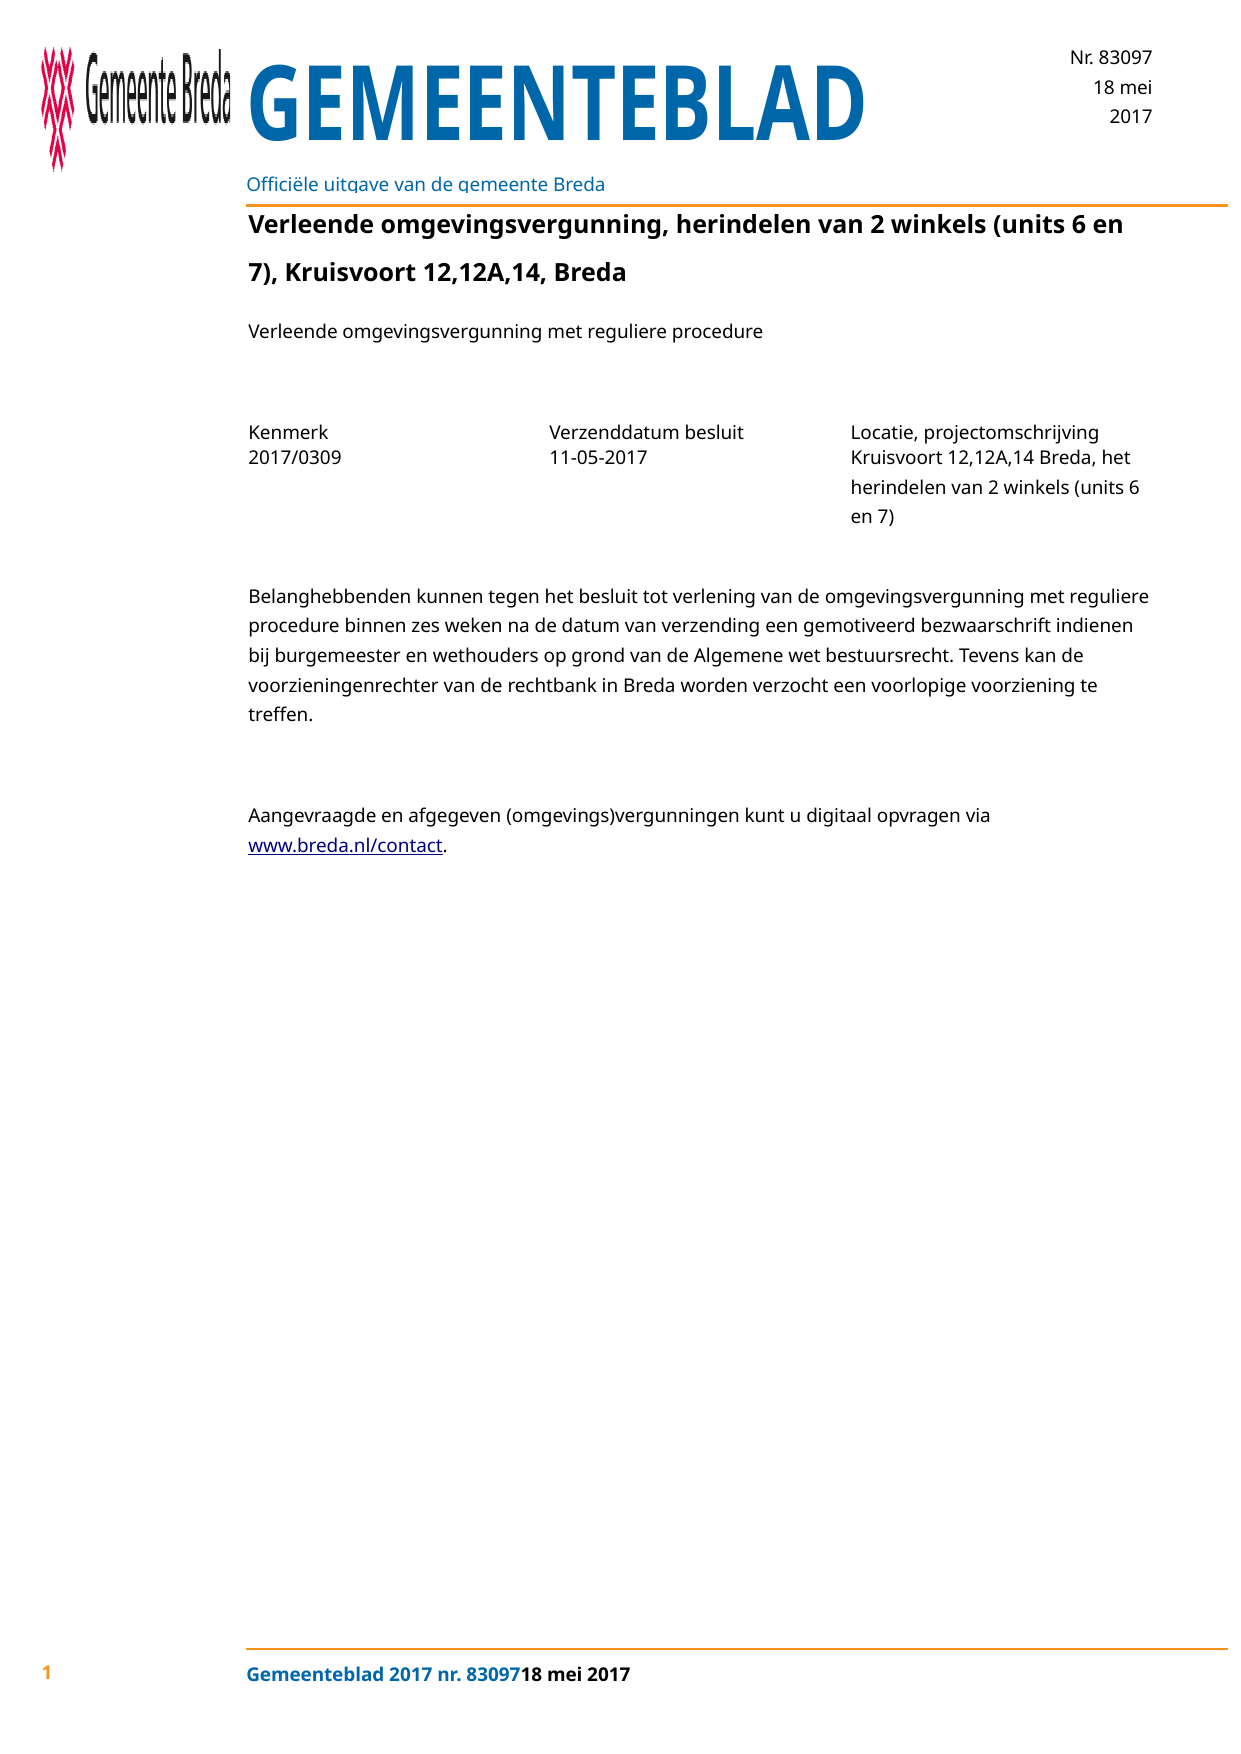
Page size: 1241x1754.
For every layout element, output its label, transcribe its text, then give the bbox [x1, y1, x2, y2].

text Verleende omgevingsvergunning, herindelen van 2 winkels (units 6 en 7), Kruisvoort 12,12A,14, Breda [248, 207, 1152, 288]
text Aangevraagde en afgegeven (omgevings)vergunningen kunt u digitaal opvragen via www.breda.nl/contact. [248, 802, 1152, 858]
table_cell 2017/0309 [248, 445, 549, 529]
text Belanghebbenden kunnen tegen het besluit tot verlening van de omgevingsvergunning met reguliere procedure binnen zes weken na de datum van verzending een gemotiveerd bezwaarschrift indienen bij burgemeester en wethouders op grond van de Algemene wet bestuursrecht. Tevens kan de voorzieningenrechter van de rechtbank in Breda worden verzocht een voorlopige voorziening te treffen. [248, 583, 1152, 727]
table_cell 11-05-2017 [549, 445, 850, 529]
table_header Kenmerk [248, 419, 549, 444]
text Verleende omgevingsvergunning met reguliere procedure [248, 318, 1152, 344]
table_cell Kruisvoort 12,12A,14 Breda, het herindelen van 2 winkels (units 6 en 7) [850, 445, 1152, 529]
table_header Locatie, projectomschrijving [850, 419, 1152, 444]
picture [41, 47, 231, 172]
table_header Verzenddatum besluit [549, 419, 850, 444]
